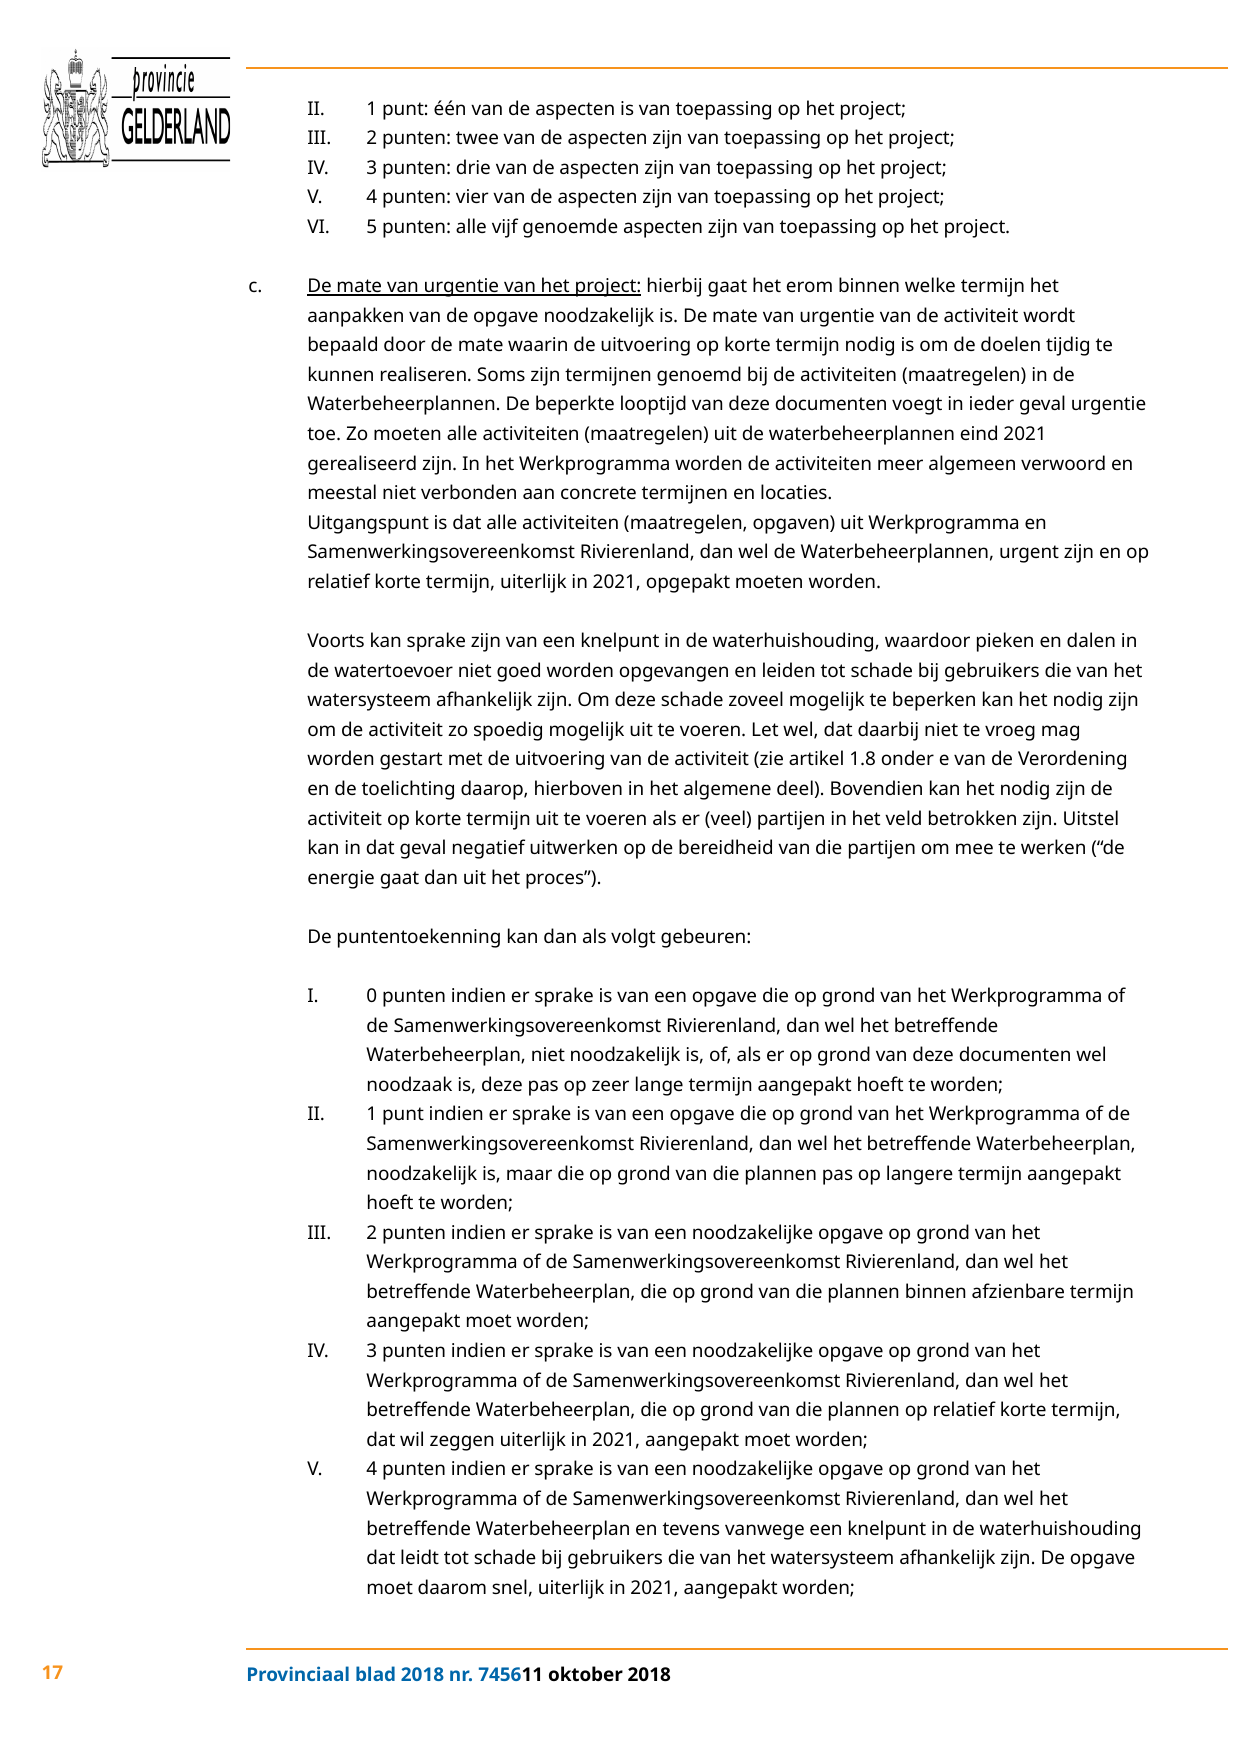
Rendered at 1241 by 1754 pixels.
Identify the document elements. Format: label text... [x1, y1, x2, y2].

list Uitgangspunt is dat alle activiteiten (maatregelen, opgaven) uit Werkprogramma en Samenwerkingsovereenkomst Rivierenland, dan wel de Waterbeheerplannen, urgent zijn en op relatief korte termijn, uiterlijk in 2021, opgepakt moeten worden. [248, 509, 1152, 594]
list 2 punten indien er sprake is van een noodzakelijke opgave op grond van het Werkprogramma of de Samenwerkingsovereenkomst Rivierenland, dan wel het betreffende Waterbeheerplan, die op grond van die plannen binnen afzienbare termijn aangepakt moet worden; [307, 1219, 1152, 1333]
list Voorts kan sprake zijn van een knelpunt in de waterhuishouding, waardoor pieken en dalen in de watertoevoer niet goed worden opgevangen en leiden tot schade bij gebruikers die van het watersysteem afhankelijk zijn. Om deze schade zoveel mogelijk te beperken kan het nodig zijn om de activiteit zo spoedig mogelijk uit te voeren. Let wel, dat daarbij niet te vroeg mag worden gestart met de uitvoering van de activiteit (zie artikel 1.8 onder e van de Verordening en de toelichting daarop, hierboven in het algemene deel). Bovendien kan het nodig zijn de activiteit op korte termijn uit te voeren als er (veel) partijen in het veld betrokken zijn. Uitstel kan in dat geval negatief uitwerken op de bereidheid van die partijen om mee te werken (“de energie gaat dan uit het proces”). [248, 627, 1152, 890]
list 0 punten indien er sprake is van een opgave die op grond van het Werkprogramma of de Samenwerkingsovereenkomst Rivierenland, dan wel het betreffende Waterbeheerplan, niet noodzakelijk is, of, als er op grond van deze documenten wel noodzaak is, deze pas op zeer lange termijn aangepakt hoeft te worden; [307, 982, 1152, 1097]
picture [41, 47, 231, 172]
list 4 punten: vier van de aspecten zijn van toepassing op het project; [307, 183, 1152, 209]
list 3 punten: drie van de aspecten zijn van toepassing op het project; [307, 154, 1152, 180]
list 3 punten indien er sprake is van een noodzakelijke opgave op grond van het Werkprogramma of de Samenwerkingsovereenkomst Rivierenland, dan wel het betreffende Waterbeheerplan, die op grond van die plannen op relatief korte termijn, dat wil zeggen uiterlijk in 2021, aangepakt moet worden; [307, 1337, 1152, 1452]
list 1 punt: één van de aspecten is van toepassing op het project; [307, 95, 1152, 121]
list De puntentoekenning kan dan als volgt gebeuren: [248, 923, 1152, 949]
list 2 punten: twee van de aspecten zijn van toepassing op het project; [307, 124, 1152, 150]
list 4 punten indien er sprake is van een noodzakelijke opgave op grond van het Werkprogramma of de Samenwerkingsovereenkomst Rivierenland, dan wel het betreffende Waterbeheerplan en tevens vanwege een knelpunt in de waterhuishouding dat leidt tot schade bij gebruikers die van het watersysteem afhankelijk zijn. De opgave moet daarom snel, uiterlijk in 2021, aangepakt worden; [307, 1456, 1152, 1600]
list De mate van urgentie van het project: hierbij gaat het erom binnen welke termijn het aanpakken van de opgave noodzakelijk is. De mate van urgentie van de activiteit wordt bepaald door de mate waarin de uitvoering op korte termijn nodig is om de doelen tijdig te kunnen realiseren. Soms zijn termijnen genoemd bij de activiteiten (maatregelen) in de Waterbeheerplannen. De beperkte looptijd van deze documenten voegt in ieder geval urgentie toe. Zo moeten alle activiteiten (maatregelen) uit de waterbeheerplannen eind 2021 gerealiseerd zijn. In het Werkprogramma worden de activiteiten meer algemeen verwoord en meestal niet verbonden aan concrete termijnen en locaties. [248, 272, 1152, 505]
list 5 punten: alle vijf genoemde aspecten zijn van toepassing op het project. [307, 213, 1152, 239]
list 1 punt indien er sprake is van een opgave die op grond van het Werkprogramma of de Samenwerkingsovereenkomst Rivierenland, dan wel het betreffende Waterbeheerplan, noodzakelijk is, maar die op grond van die plannen pas op langere termijn aangepakt hoeft te worden; [307, 1101, 1152, 1215]
